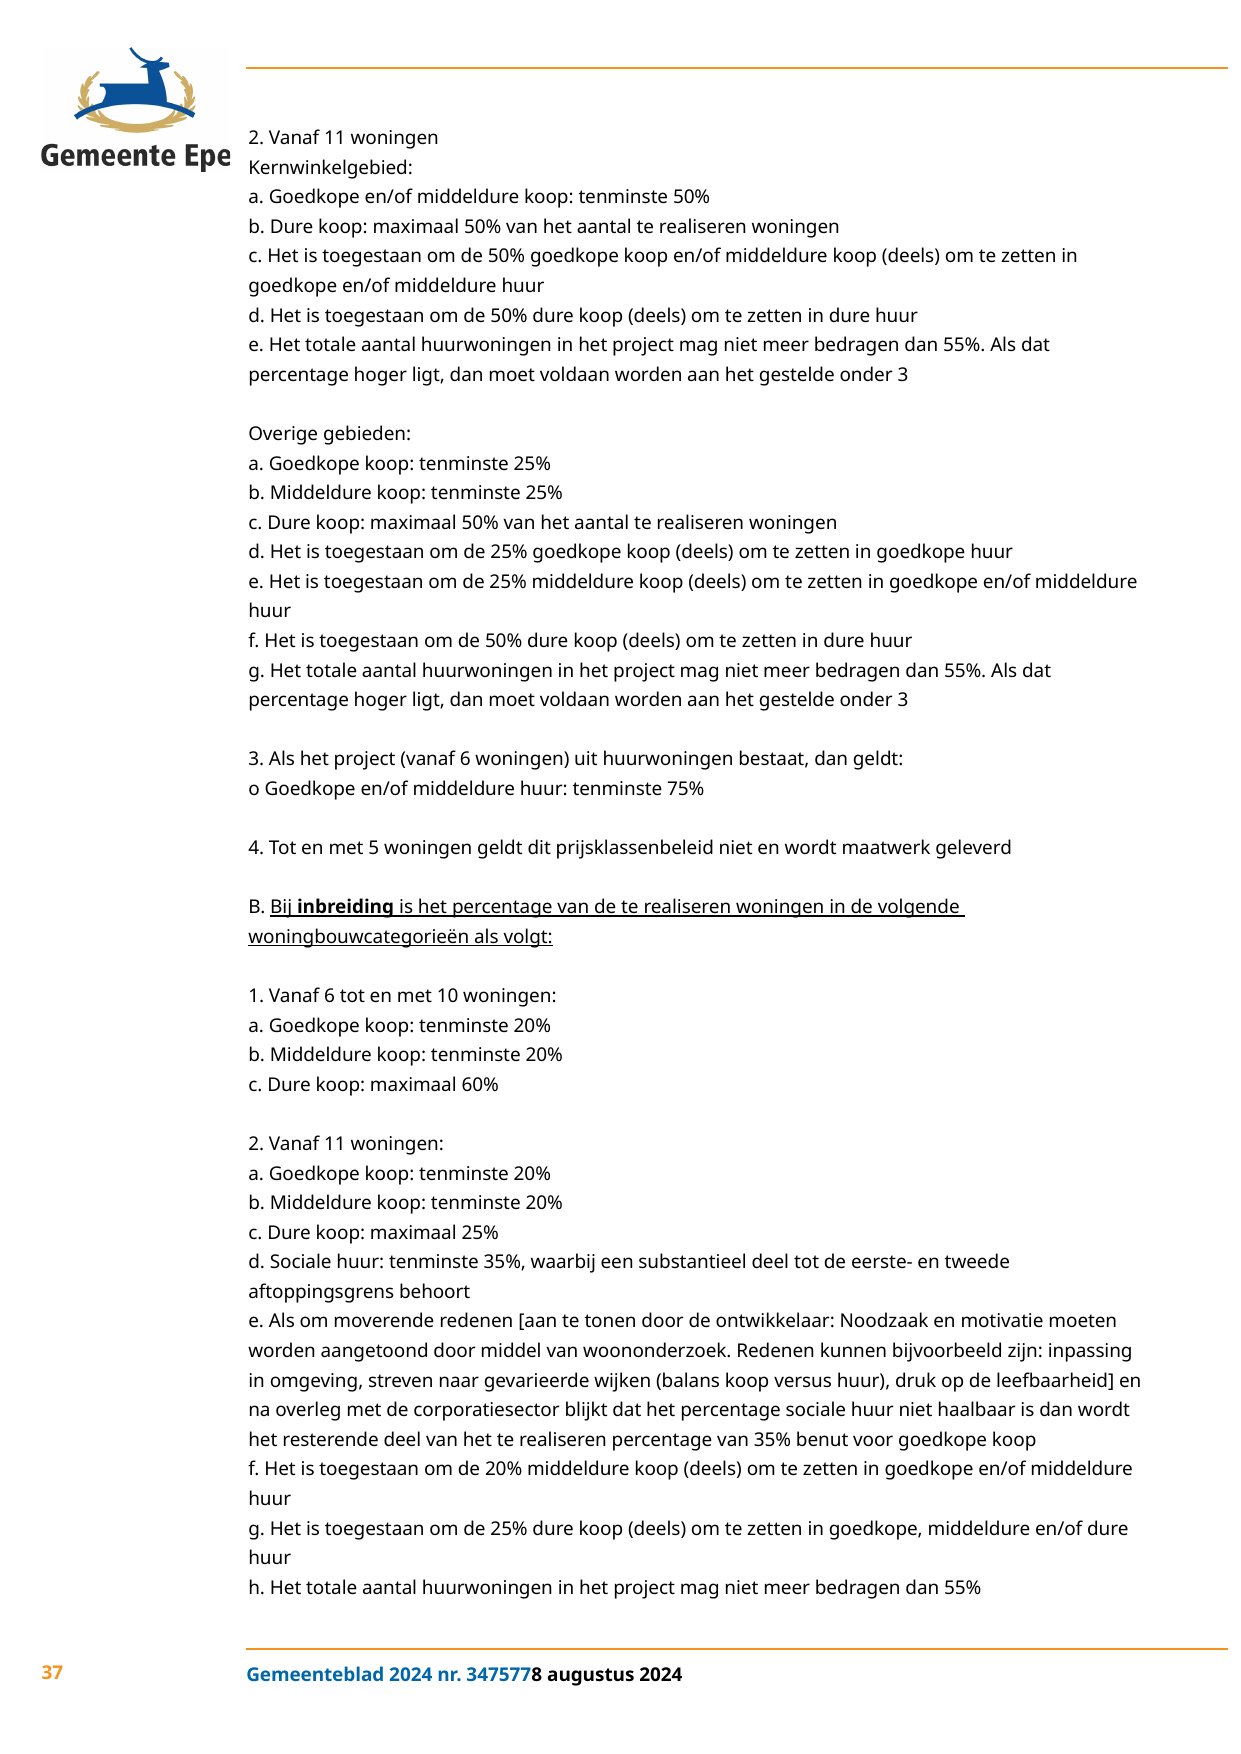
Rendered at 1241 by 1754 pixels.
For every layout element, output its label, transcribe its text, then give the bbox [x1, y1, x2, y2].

text c. Dure koop: maximaal 25% [248, 1219, 1152, 1245]
text c. Dure koop: maximaal 50% van het aantal te realiseren woningen [248, 509, 1152, 535]
text h. Het totale aantal huurwoningen in het project mag niet meer bedragen dan 55% [248, 1574, 1152, 1600]
text e. Het is toegestaan om de 25% middeldure koop (deels) om te zetten in goedkope en/of middeldure huur [248, 568, 1152, 623]
text b. Dure koop: maximaal 50% van het aantal te realiseren woningen [248, 213, 1152, 239]
text Kernwinkelgebied: [248, 154, 1152, 180]
text B. Bij inbreiding is het percentage van de te realiseren woningen in de volgende woningbouwcategorieën als volgt: [248, 893, 1152, 949]
text 2. Vanaf 11 woningen: [248, 1130, 1152, 1156]
text g. Het totale aantal huurwoningen in het project mag niet meer bedragen dan 55%. Als dat percentage hoger ligt, dan moet voldaan worden aan het gestelde onder 3 [248, 657, 1152, 712]
text 1. Vanaf 6 tot en met 10 woningen: [248, 982, 1152, 1008]
text f. Het is toegestaan om de 20% middeldure koop (deels) om te zetten in goedkope en/of middeldure huur [248, 1456, 1152, 1511]
text c. Het is toegestaan om de 50% goedkope koop en/of middeldure koop (deels) om te zetten in goedkope en/of middeldure huur [248, 243, 1152, 298]
text f. Het is toegestaan om de 50% dure koop (deels) om te zetten in dure huur [248, 627, 1152, 653]
text 4. Tot en met 5 woningen geldt dit prijsklassenbeleid niet en wordt maatwerk geleverd [248, 834, 1152, 860]
text a. Goedkope koop: tenminste 25% [248, 450, 1152, 476]
text a. Goedkope en/of middeldure koop: tenminste 50% [248, 183, 1152, 209]
text g. Het is toegestaan om de 25% dure koop (deels) om te zetten in goedkope, middeldure en/of dure huur [248, 1515, 1152, 1570]
text d. Het is toegestaan om de 50% dure koop (deels) om te zetten in dure huur [248, 302, 1152, 328]
text a. Goedkope koop: tenminste 20% [248, 1160, 1152, 1186]
text d. Sociale huur: tenminste 35%, waarbij een substantieel deel tot de eerste- en tweede aftoppingsgrens behoort [248, 1248, 1152, 1304]
text c. Dure koop: maximaal 60% [248, 1071, 1152, 1097]
text d. Het is toegestaan om de 25% goedkope koop (deels) om te zetten in goedkope huur [248, 538, 1152, 564]
text a. Goedkope koop: tenminste 20% [248, 1012, 1152, 1038]
text o Goedkope en/of middeldure huur: tenminste 75% [248, 775, 1152, 801]
text e. Het totale aantal huurwoningen in het project mag niet meer bedragen dan 55%. Als dat percentage hoger ligt, dan moet voldaan worden aan het gestelde onder 3 [248, 331, 1152, 387]
text b. Middeldure koop: tenminste 20% [248, 1189, 1152, 1215]
text e. Als om moverende redenen [aan te tonen door de ontwikkelaar: Noodzaak en motivatie moeten worden aangetoond door middel van woononderzoek. Redenen kunnen bijvoorbeeld zijn: inpassing in omgeving, streven naar gevarieerde wijken (balans koop versus huur), druk op de leefbaarheid] en na overleg met de corporatiesector blijkt dat het percentage sociale huur niet haalbaar is dan wordt het resterende deel van het te realiseren percentage van 35% benut voor goedkope koop [248, 1308, 1152, 1452]
text Overige gebieden: [248, 420, 1152, 446]
text b. Middeldure koop: tenminste 20% [248, 1041, 1152, 1067]
text 2. Vanaf 11 woningen [248, 124, 1152, 150]
picture [41, 47, 231, 172]
text 3. Als het project (vanaf 6 woningen) uit huurwoningen bestaat, dan geldt: [248, 746, 1152, 771]
text b. Middeldure koop: tenminste 25% [248, 479, 1152, 505]
